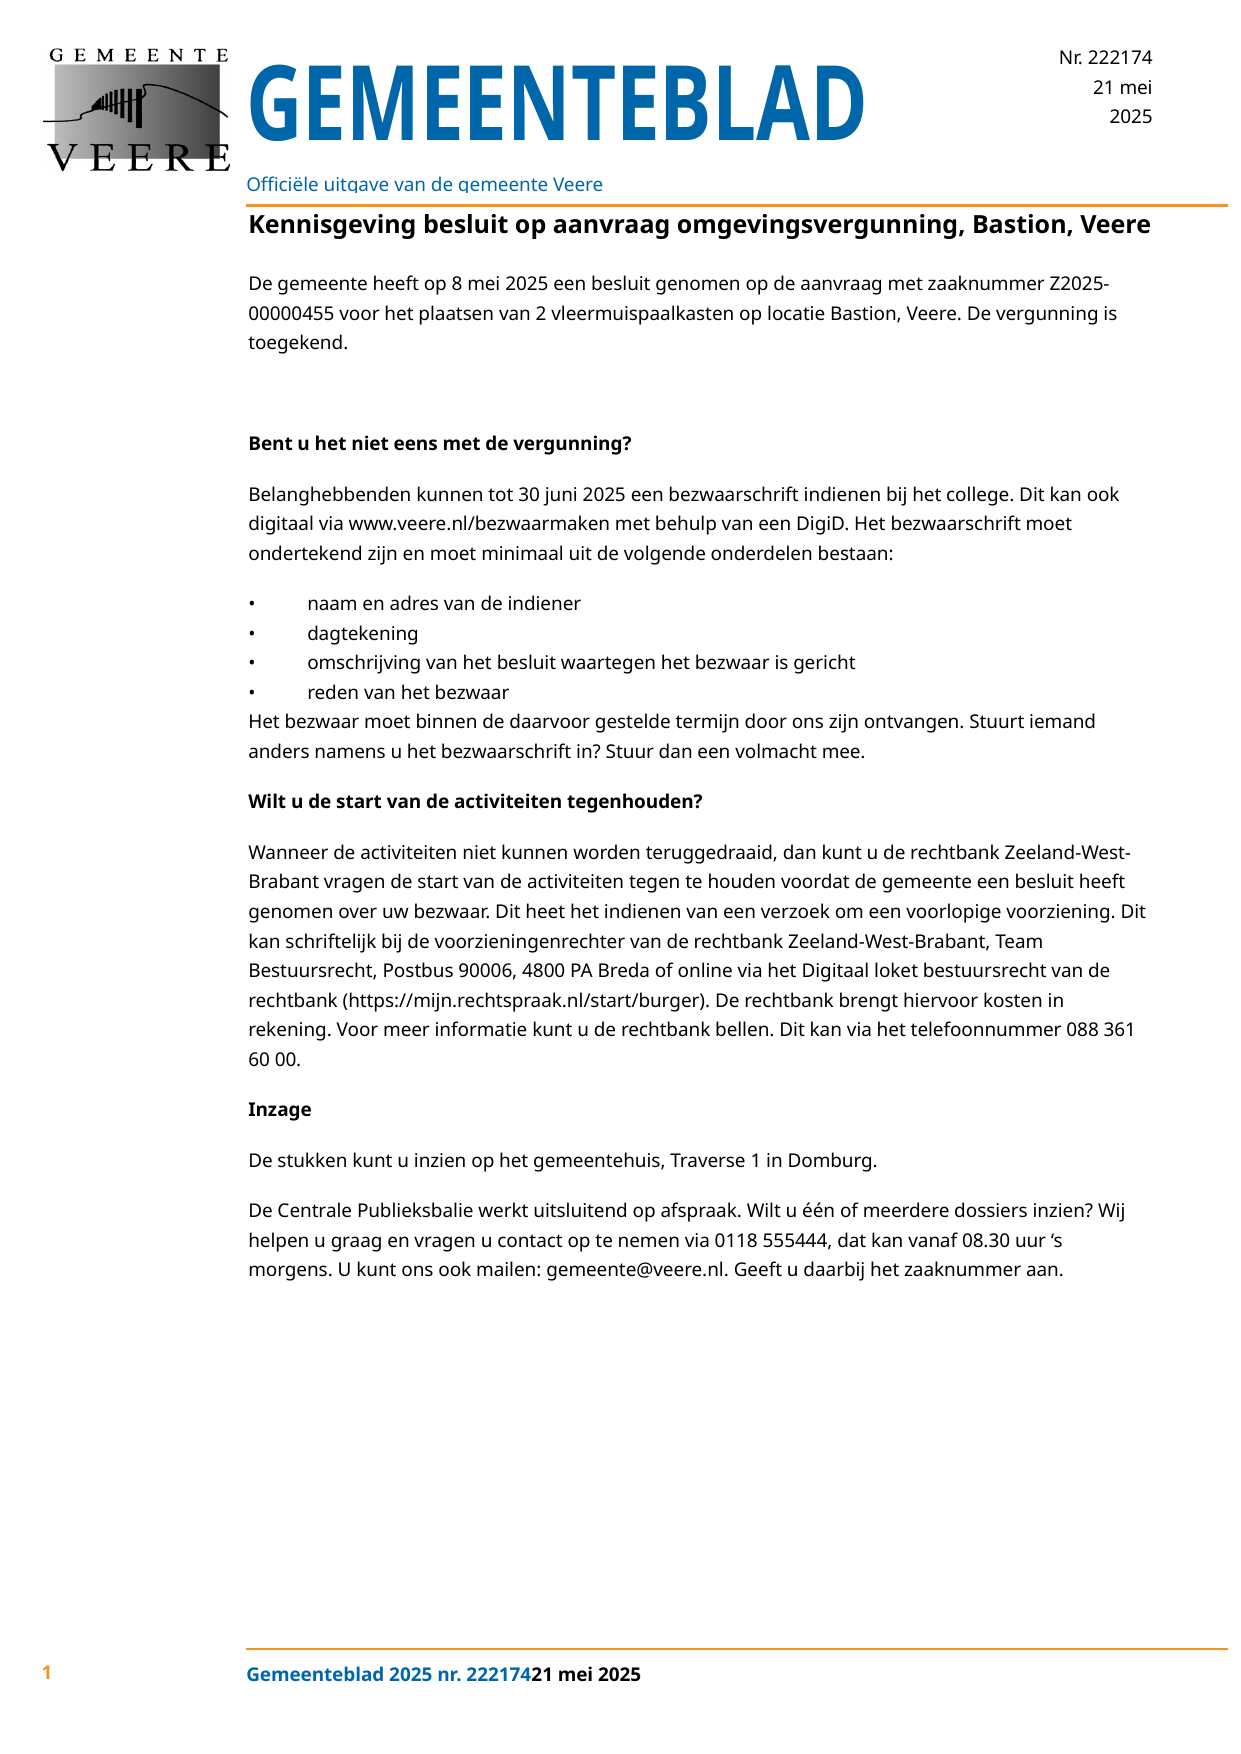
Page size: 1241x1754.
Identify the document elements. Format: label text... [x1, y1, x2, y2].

text Belanghebbenden kunnen tot 30 juni 2025 een bezwaarschrift indienen bij het college. Dit kan ook digitaal via www.veere.nl/bezwaarmaken met behulp van een DigiD. Het bezwaarschrift moet ondertekend zijn en moet minimaal uit de volgende onderdelen bestaan: [248, 481, 1152, 566]
text Kennisgeving besluit op aanvraag omgevingsvergunning, Bastion, Veere [248, 207, 1152, 241]
list reden van het bezwaar [248, 679, 1152, 705]
picture [41, 47, 231, 172]
text De Centrale Publieksbalie werkt uitsluitend op afspraak. Wilt u één of meerdere dossiers inzien? Wij helpen u graag en vragen u contact op te nemen via 0118 555444, dat kan vanaf 08.30 uur ‘s morgens. U kunt ons ook mailen: gemeente@veere.nl. Geeft u daarbij het zaaknummer aan. [248, 1197, 1152, 1282]
list naam en adres van de indiener [248, 590, 1152, 616]
text Wilt u de start van de activiteiten tegenhouden? [248, 789, 1152, 814]
text Wanneer de activiteiten niet kunnen worden teruggedraaid, dan kunt u de rechtbank Zeeland-West-Brabant vragen de start van de activiteiten tegen te houden voordat de gemeente een besluit heeft genomen over uw bezwaar. Dit heet het indienen van een verzoek om een voorlopige voorziening. Dit kan schriftelijk bij de voorzieningenrechter van de rechtbank Zeeland-West-Brabant, Team Bestuursrecht, Postbus 90006, 4800 PA Breda of online via het Digitaal loket bestuursrecht van de rechtbank (https://mijn.rechtspraak.nl/start/burger). De rechtbank brengt hiervoor kosten in rekening. Voor meer informatie kunt u de rechtbank bellen. Dit kan via het telefoonnummer 088 361 60 00. [248, 839, 1152, 1072]
text De stukken kunt u inzien op het gemeentehuis, Traverse 1 in Domburg. [248, 1147, 1152, 1173]
text De gemeente heeft op 8 mei 2025 een besluit genomen op de aanvraag met zaaknummer Z2025-00000455 voor het plaatsen van 2 vleermuispaalkasten op locatie Bastion, Veere. De vergunning is toegekend. [248, 270, 1152, 355]
text Bent u het niet eens met de vergunning? [248, 430, 1152, 456]
list omschrijving van het besluit waartegen het bezwaar is gericht [248, 649, 1152, 675]
text Het bezwaar moet binnen de daarvoor gestelde termijn door ons zijn ontvangen. Stuurt iemand anders namens u het bezwaarschrift in? Stuur dan een volmacht mee. [248, 709, 1152, 764]
list dagtekening [248, 620, 1152, 646]
text Inzage [248, 1097, 1152, 1122]
